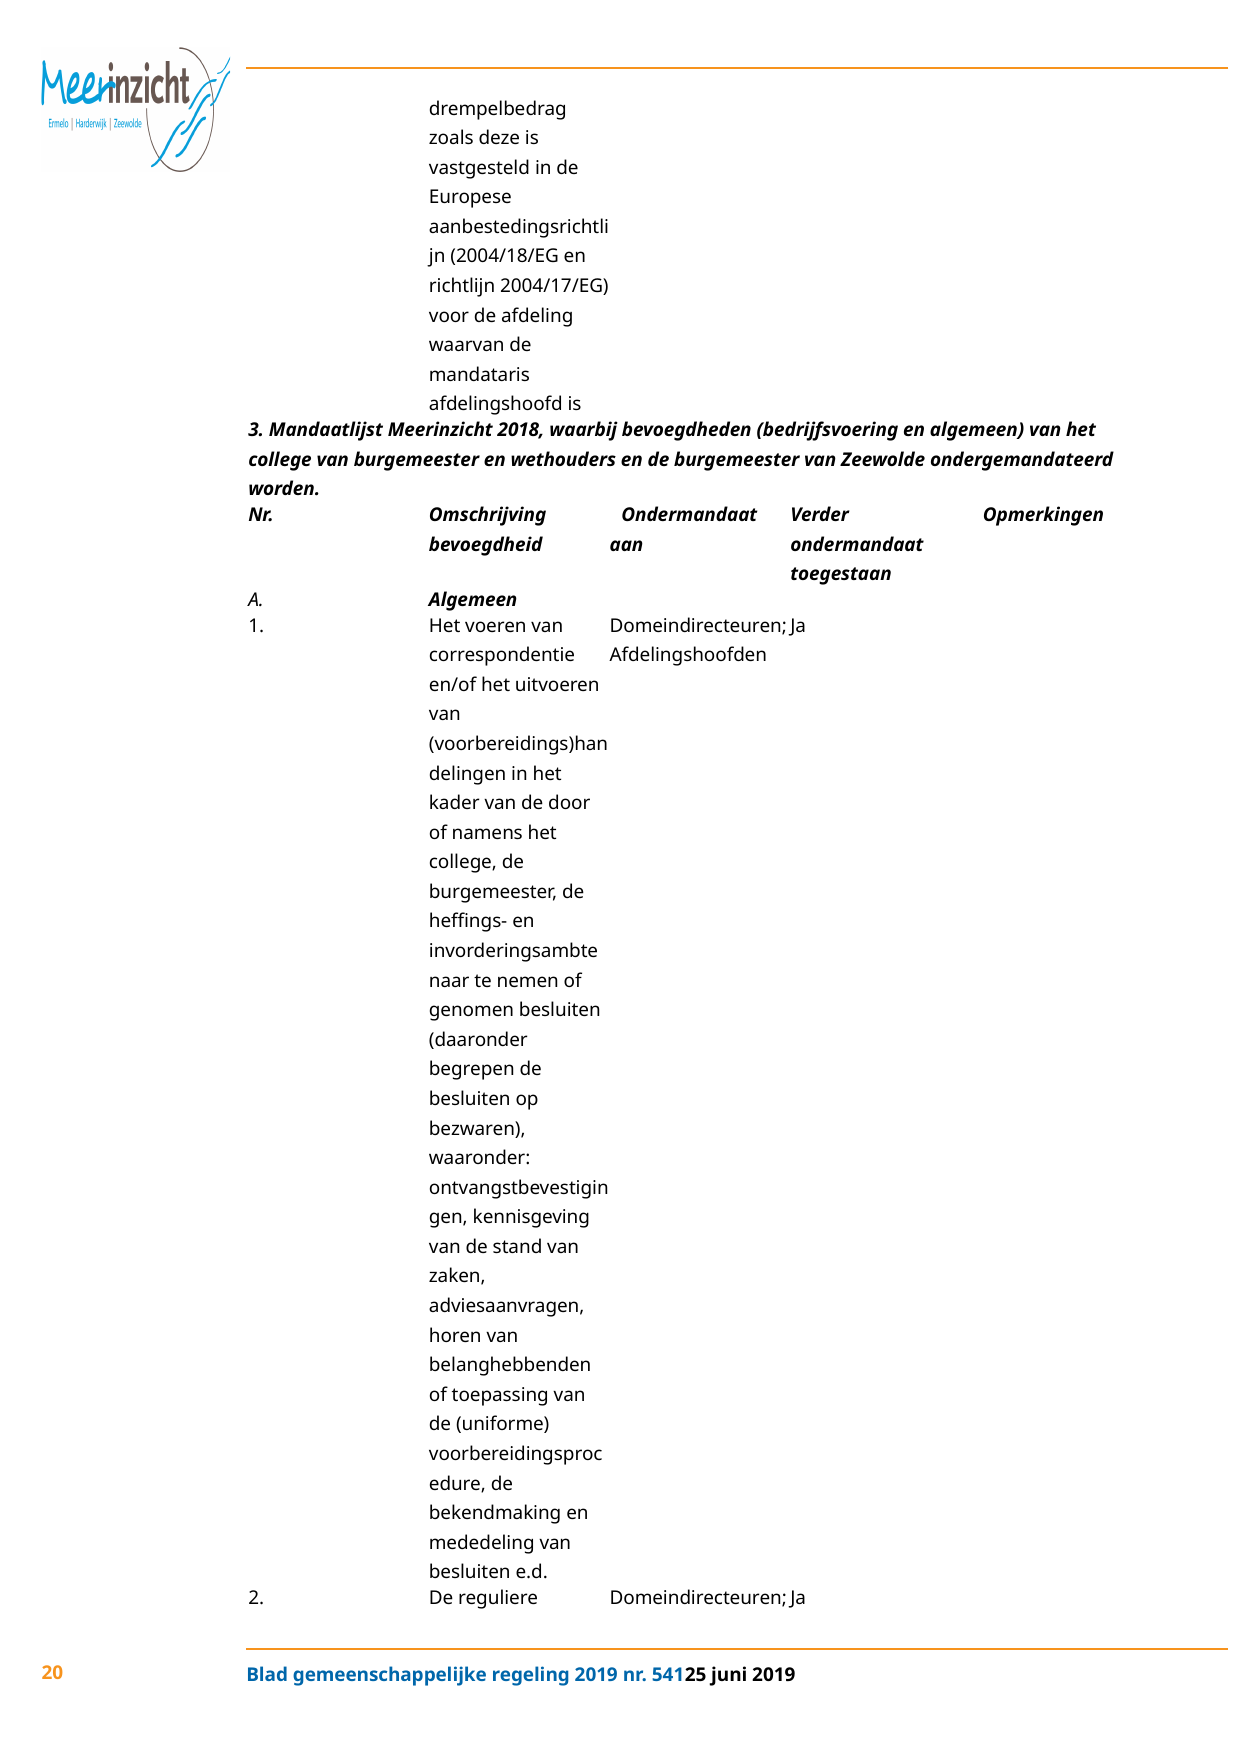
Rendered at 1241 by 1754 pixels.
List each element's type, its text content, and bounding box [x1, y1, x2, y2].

table_cell Domeindirecteuren; Afdelingshoofden [609, 612, 790, 1584]
table_cell [609, 586, 790, 612]
table_cell Nr. [248, 501, 429, 586]
table_cell A. [248, 586, 429, 612]
table_cell Het voeren van correspondentie en/of het uitvoeren van (voorbereidings)handelingen in het kader van de door of namens het college, de burgemeester, de heffings- en invorderingsambtenaar te nemen of genomen besluiten (daaronder begrepen de besluiten op bezwaren), waaronder: ontvangstbevestigingen, kennisgeving van de stand van zaken, adviesaanvragen, horen van belanghebbenden of toepassing van de (uniforme) voorbereidingsprocedure, de bekendmaking en mededeling van besluiten e.d. [429, 612, 609, 1584]
table_cell 1. [248, 612, 429, 1584]
table_cell [971, 95, 1152, 416]
table_cell Opmerkingen [971, 501, 1152, 586]
table_cell [790, 95, 971, 416]
table_cell 2. [248, 1584, 429, 1610]
table_cell drempelbedrag zoals deze is vastgesteld in de Europese aanbestedingsrichtlijn (2004/18/EG en richtlijn 2004/17/EG) voor de afdeling waarvan de mandataris afdelingshoofd is [429, 95, 609, 416]
table_cell [971, 1584, 1152, 1610]
table_cell 3. Mandaatlijst Meerinzicht 2018, waarbij bevoegdheden (bedrijfsvoering en algemeen) van het college van burgemeester en wethouders en de burgemeester van Zeewolde ondergemandateerd worden. [248, 416, 1152, 501]
table_cell De reguliere [429, 1584, 609, 1610]
table_cell Ja [790, 612, 971, 1584]
table_cell [609, 95, 790, 416]
table_cell [971, 586, 1152, 612]
table_cell Domeindirecteuren; [609, 1584, 790, 1610]
table_cell [790, 586, 971, 612]
table_cell [248, 95, 429, 416]
table_cell Ja [790, 1584, 971, 1610]
table_cell Algemeen [429, 586, 609, 612]
table_cell Ondermandaat aan [609, 501, 790, 586]
table_cell Omschrijving bevoegdheid [429, 501, 609, 586]
picture [41, 47, 231, 172]
table_cell Verder ondermandaat toegestaan [790, 501, 971, 586]
table_cell [971, 612, 1152, 1584]
